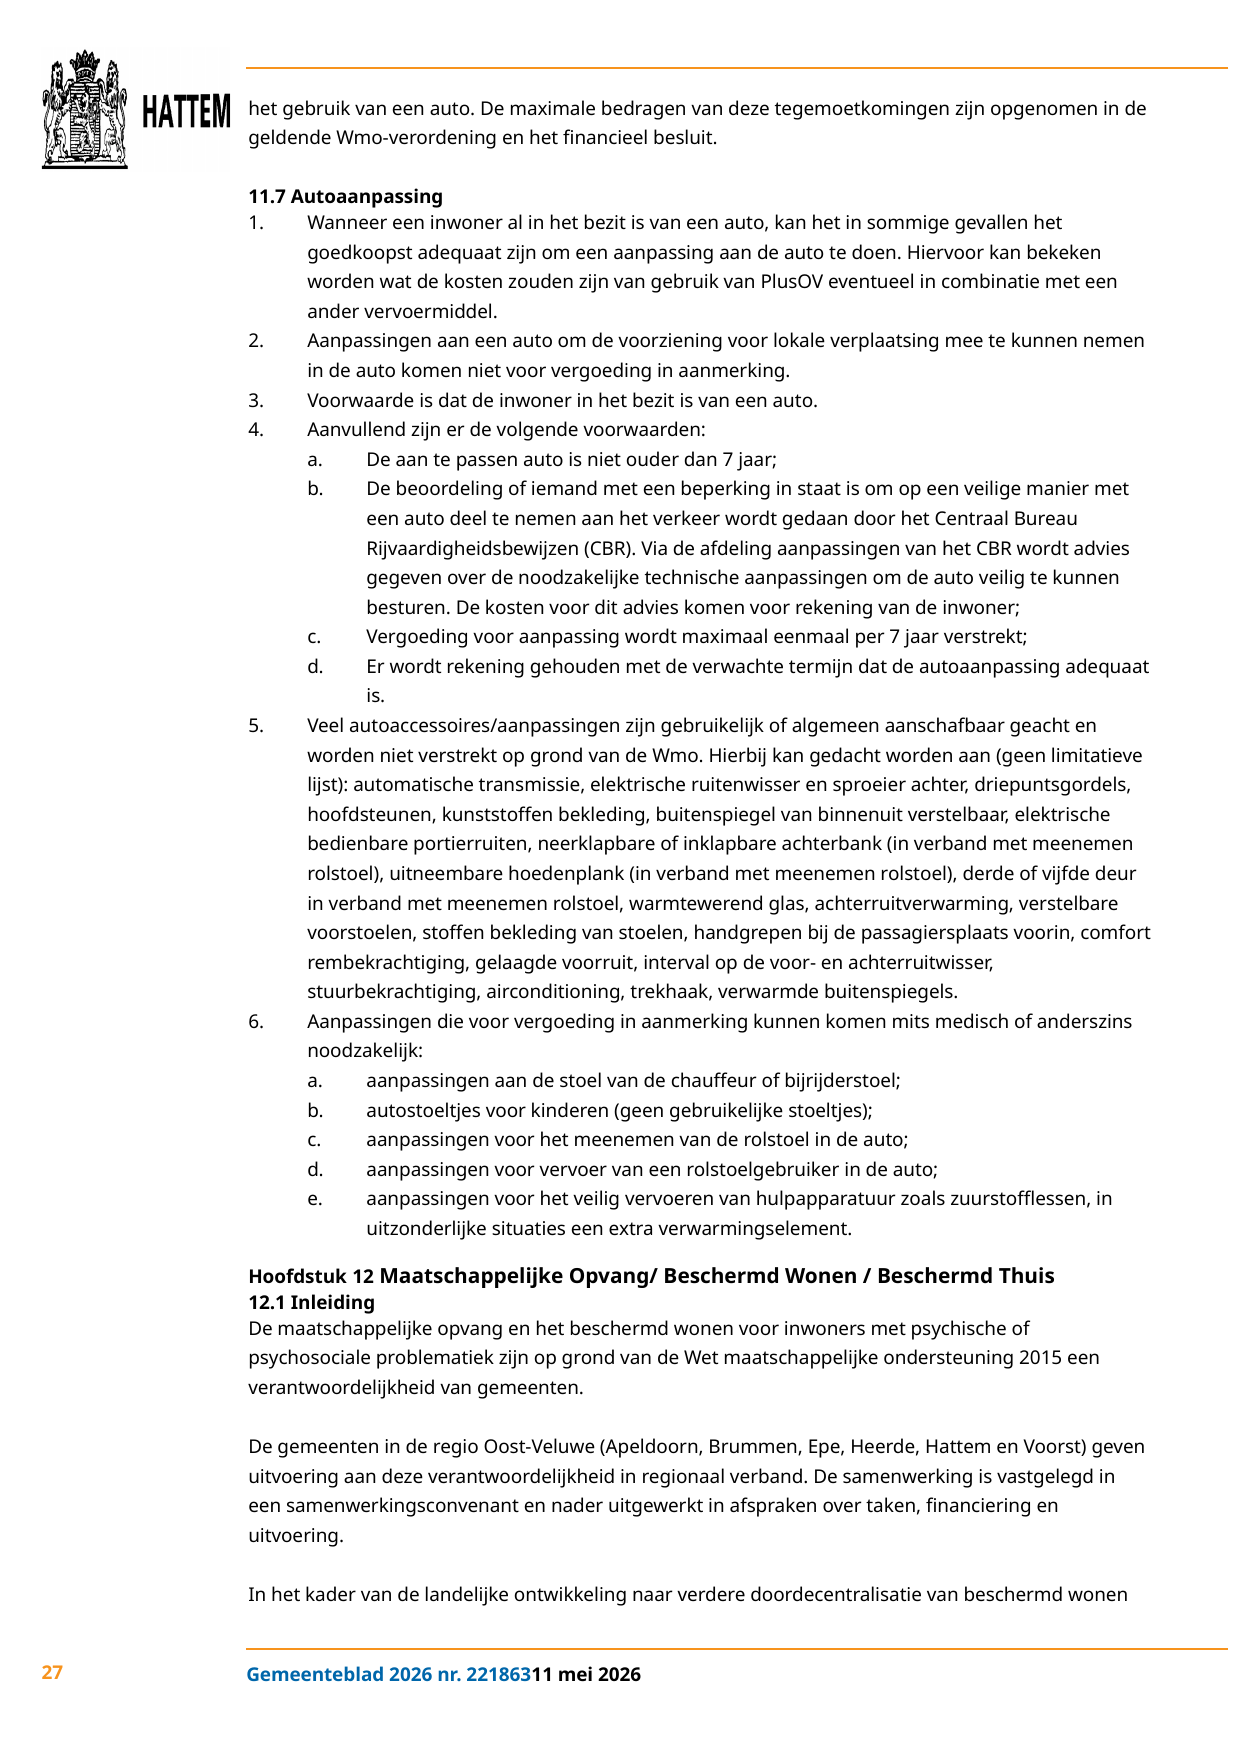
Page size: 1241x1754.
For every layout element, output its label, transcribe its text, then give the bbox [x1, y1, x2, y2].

text 11.7 Autoaanpassing [248, 183, 1152, 209]
list aanpassingen voor het meenemen van de rolstoel in de auto; [307, 1126, 1152, 1152]
list aanpassingen voor vervoer van een rolstoelgebruiker in de auto; [307, 1156, 1152, 1182]
text In het kader van de landelijke ontwikkeling naar verdere doordecentralisatie van beschermd wonen [248, 1581, 1152, 1607]
list Aanpassingen aan een auto om de voorziening voor lokale verplaatsing mee te kunnen nemen in de auto komen niet voor vergoeding in aanmerking. [248, 328, 1152, 383]
list Wanneer een inwoner al in het bezit is van een auto, kan het in sommige gevallen het goedkoopst adequaat zijn om een aanpassing aan de auto te doen. Hiervoor kan bekeken worden wat de kosten zouden zijn van gebruik van PlusOV eventueel in combinatie met een ander vervoermiddel. [248, 209, 1152, 324]
list Aanpassingen die voor vergoeding in aanmerking kunnen komen mits medisch of anderszins noodzakelijk: [248, 1008, 1152, 1063]
list Aanvullend zijn er de volgende voorwaarden: [248, 416, 1152, 442]
text De maatschappelijke opvang en het beschermd wonen voor inwoners met psychische of psychosociale problematiek zijn op grond van de Wet maatschappelijke ondersteuning 2015 een verantwoordelijkheid van gemeenten. [248, 1315, 1152, 1400]
picture [41, 47, 231, 172]
list De beoordeling of iemand met een beperking in staat is om op een veilige manier met een auto deel te nemen aan het verkeer wordt gedaan door het Centraal Bureau Rijvaardigheidsbewijzen (CBR). Via de afdeling aanpassingen van het CBR wordt advies gegeven over de noodzakelijke technische aanpassingen om de auto veilig te kunnen besturen. De kosten voor dit advies komen voor rekening van de inwoner; [307, 476, 1152, 619]
list Voorwaarde is dat de inwoner in het bezit is van een auto. [248, 387, 1152, 412]
list autostoeltjes voor kinderen (geen gebruikelijke stoeltjes); [307, 1097, 1152, 1122]
list aanpassingen aan de stoel van de chauffeur of bijrijderstoel; [307, 1067, 1152, 1093]
list Er wordt rekening gehouden met de verwachte termijn dat de autoaanpassing adequaat is. [307, 653, 1152, 708]
text De gemeenten in de regio Oost-Veluwe (Apeldoorn, Brummen, Epe, Heerde, Hattem en Voorst) geven uitvoering aan deze verantwoordelijkheid in regionaal verband. De samenwerking is vastgelegd in een samenwerkingsconvenant en nader uitgewerkt in afspraken over taken, financiering en uitvoering. [248, 1433, 1152, 1548]
list aanpassingen voor het veilig vervoeren van hulpapparatuur zoals zuurstofflessen, in uitzonderlijke situaties een extra verwarmingselement. [307, 1186, 1152, 1241]
text 12.1 Inleiding [248, 1289, 1152, 1315]
text het gebruik van een auto. De maximale bedragen van deze tegemoetkomingen zijn opgenomen in de geldende Wmo-verordening en het financieel besluit. [248, 95, 1152, 150]
list Veel autoaccessoires/aanpassingen zijn gebruikelijk of algemeen aanschafbaar geacht en worden niet verstrekt op grond van de Wmo. Hierbij kan gedacht worden aan (geen limitatieve lijst): automatische transmissie, elektrische ruitenwisser en sproeier achter, driepuntsgordels, hoofdsteunen, kunststoffen bekleding, buitenspiegel van binnenuit verstelbaar, elektrische bedienbare portierruiten, neerklapbare of inklapbare achterbank (in verband met meenemen rolstoel), uitneembare hoedenplank (in verband met meenemen rolstoel), derde of vijfde deur in verband met meenemen rolstoel, warmtewerend glas, achterruitverwarming, verstelbare voorstoelen, stoffen bekleding van stoelen, handgrepen bij de passagiersplaats voorin, comfort rembekrachtiging, gelaagde voorruit, interval op de voor- en achterruitwisser, stuurbekrachtiging, airconditioning, trekhaak, verwarmde buitenspiegels. [248, 712, 1152, 1004]
list Vergoeding voor aanpassing wordt maximaal eenmaal per 7 jaar verstrekt; [307, 623, 1152, 649]
text Hoofdstuk 12 Maatschappelijke Opvang/ Beschermd Wonen / Beschermd Thuis [248, 1261, 1152, 1289]
list De aan te passen auto is niet ouder dan 7 jaar; [307, 446, 1152, 472]
